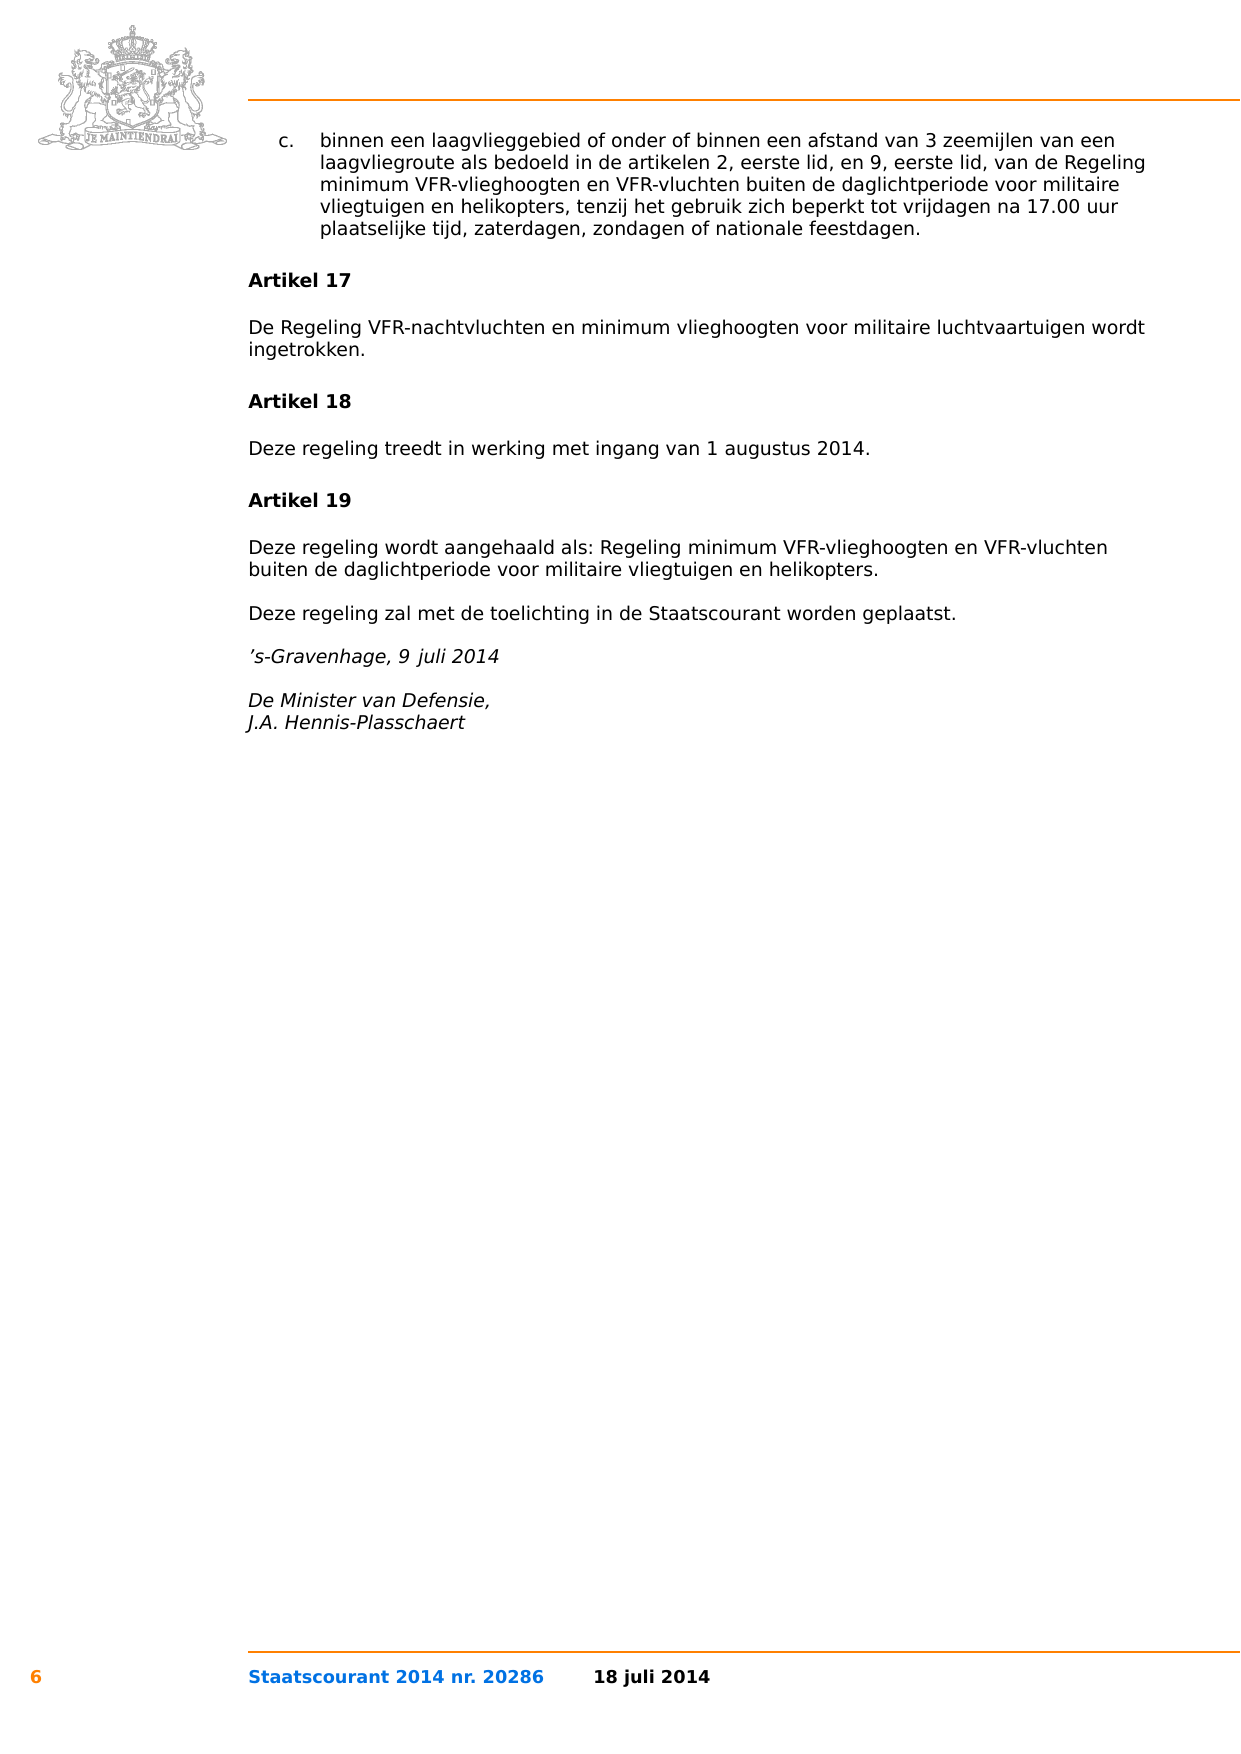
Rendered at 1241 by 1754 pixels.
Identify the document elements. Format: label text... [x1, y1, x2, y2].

picture [38, 25, 227, 150]
text De Regeling VFR-nachtvluchten en minimum vlieghoogten voor militaire luchtvaartuigen wordt ingetrokken. [248, 317, 1163, 361]
text c. binnen een laagvlieggebied of onder of binnen een afstand van 3 zeemijlen van een laagvliegroute als bedoeld in de artikelen 2, eerste lid, en 9, eerste lid, van de Regeling minimum VFR-vlieghoogten en VFR-vluchten buiten de daglichtperiode voor militaire vliegtuigen en helikopters, tenzij het gebruik zich beperkt tot vrijdagen na 17.00 uur plaatselijke tijd, zaterdagen, zondagen of nationale feestdagen. [278, 130, 1163, 240]
subtitle Artikel 18 [248, 391, 1163, 413]
text ’s-Gravenhage, 9 juli 2014 [248, 646, 1163, 668]
subtitle Artikel 19 [248, 490, 1163, 512]
text De Minister van Defensie, J.A. Hennis-Plasschaert [248, 690, 1163, 734]
text Deze regeling wordt aangehaald als: Regeling minimum VFR-vlieghoogten en VFR-vluchten buiten de daglichtperiode voor militaire vliegtuigen en helikopters. [248, 537, 1163, 581]
subtitle Artikel 17 [248, 270, 1163, 292]
text Deze regeling treedt in werking met ingang van 1 augustus 2014. [248, 438, 1163, 460]
text Deze regeling zal met de toelichting in de Staatscourant worden geplaatst. [248, 602, 1163, 624]
